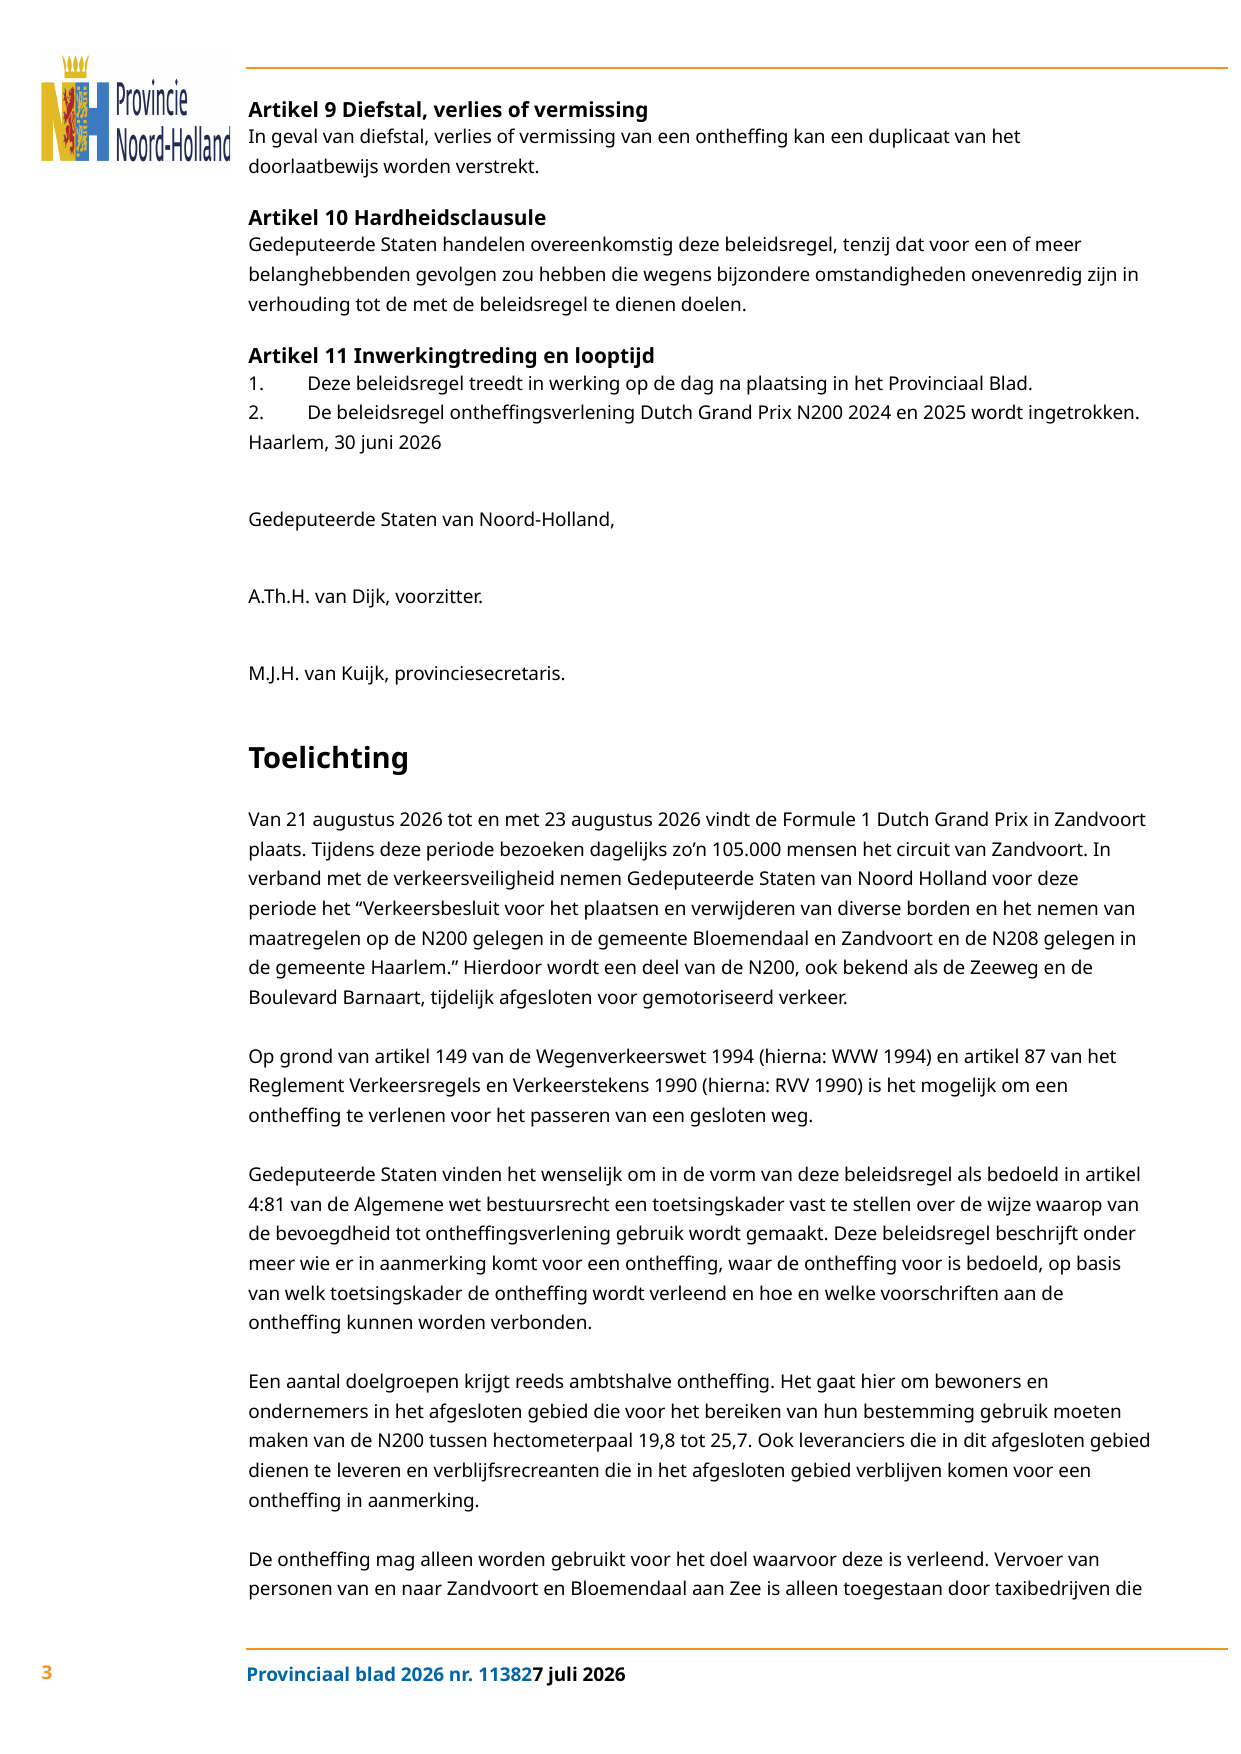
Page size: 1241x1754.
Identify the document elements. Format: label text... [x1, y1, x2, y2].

text Toelichting [248, 738, 1152, 777]
text Gedeputeerde Staten vinden het wenselijk om in de vorm van deze beleidsregel als bedoeld in artikel 4:81 van de Algemene wet bestuursrecht een toetsingskader vast te stellen over de wijze waarop van de bevoegdheid tot ontheffingsverlening gebruik wordt gemaakt. Deze beleidsregel beschrijft onder meer wie er in aanmerking komt voor een ontheffing, waar de ontheffing voor is bedoeld, op basis van welk toetsingskader de ontheffing wordt verleend en hoe en welke voorschriften aan de ontheffing kunnen worden verbonden. [248, 1161, 1152, 1335]
text M.J.H. van Kuijk, provinciesecretaris. [248, 660, 1152, 686]
text A.Th.H. van Dijk, voorzitter. [248, 583, 1152, 609]
text Haarlem, 30 juni 2026 [248, 429, 1152, 454]
text Een aantal doelgroepen krijgt reeds ambtshalve ontheffing. Het gaat hier om bewoners en ondernemers in het afgesloten gebied die voor het bereiken van hun bestemming gebruik moeten maken van de N200 tussen hectometerpaal 19,8 tot 25,7. Ook leveranciers die in dit afgesloten gebied dienen te leveren en verblijfsrecreanten die in het afgesloten gebied verblijven komen voor een ontheffing in aanmerking. [248, 1368, 1152, 1513]
text Van 21 augustus 2026 tot en met 23 augustus 2026 vindt de Formule 1 Dutch Grand Prix in Zandvoort plaats. Tijdens deze periode bezoeken dagelijks zo’n 105.000 mensen het circuit van Zandvoort. In verband met de verkeersveiligheid nemen Gedeputeerde Staten van Noord Holland voor deze periode het “Verkeersbesluit voor het plaatsen en verwijderen van diverse borden en het nemen van maatregelen op de N200 gelegen in de gemeente Bloemendaal en Zandvoort en de N208 gelegen in de gemeente Haarlem.” Hierdoor wordt een deel van de N200, ook bekend als de Zeeweg en de Boulevard Barnaart, tijdelijk afgesloten voor gemotoriseerd verkeer. [248, 806, 1152, 1010]
text Op grond van artikel 149 van de Wegenverkeerswet 1994 (hierna: WVW 1994) en artikel 87 van het Reglement Verkeersregels en Verkeerstekens 1990 (hierna: RVV 1990) is het mogelijk om een ontheffing te verlenen voor het passeren van een gesloten weg. [248, 1043, 1152, 1128]
text Artikel 11 Inwerkingtreding en looptijd [248, 341, 1152, 370]
list Deze beleidsregel treedt in werking op de dag na plaatsing in het Provinciaal Blad. [248, 370, 1152, 395]
picture [41, 47, 231, 172]
list De beleidsregel ontheffingsverlening Dutch Grand Prix N200 2024 en 2025 wordt ingetrokken. [248, 399, 1152, 425]
text Gedeputeerde Staten handelen overeenkomstig deze beleidsregel, tenzij dat voor een of meer belanghebbenden gevolgen zou hebben die wegens bijzondere omstandigheden onevenredig zijn in verhouding tot de met de beleidsregel te dienen doelen. [248, 232, 1152, 317]
text Artikel 10 Hardheidsclausule [248, 203, 1152, 232]
text De ontheffing mag alleen worden gebruikt voor het doel waarvoor deze is verleend. Vervoer van personen van en naar Zandvoort en Bloemendaal aan Zee is alleen toegestaan door taxibedrijven die [248, 1546, 1152, 1601]
text Artikel 9 Diefstal, verlies of vermissing [248, 95, 1152, 123]
text Gedeputeerde Staten van Noord-Holland, [248, 506, 1152, 532]
text In geval van diefstal, verlies of vermissing van een ontheffing kan een duplicaat van het doorlaatbewijs worden verstrekt. [248, 123, 1152, 178]
